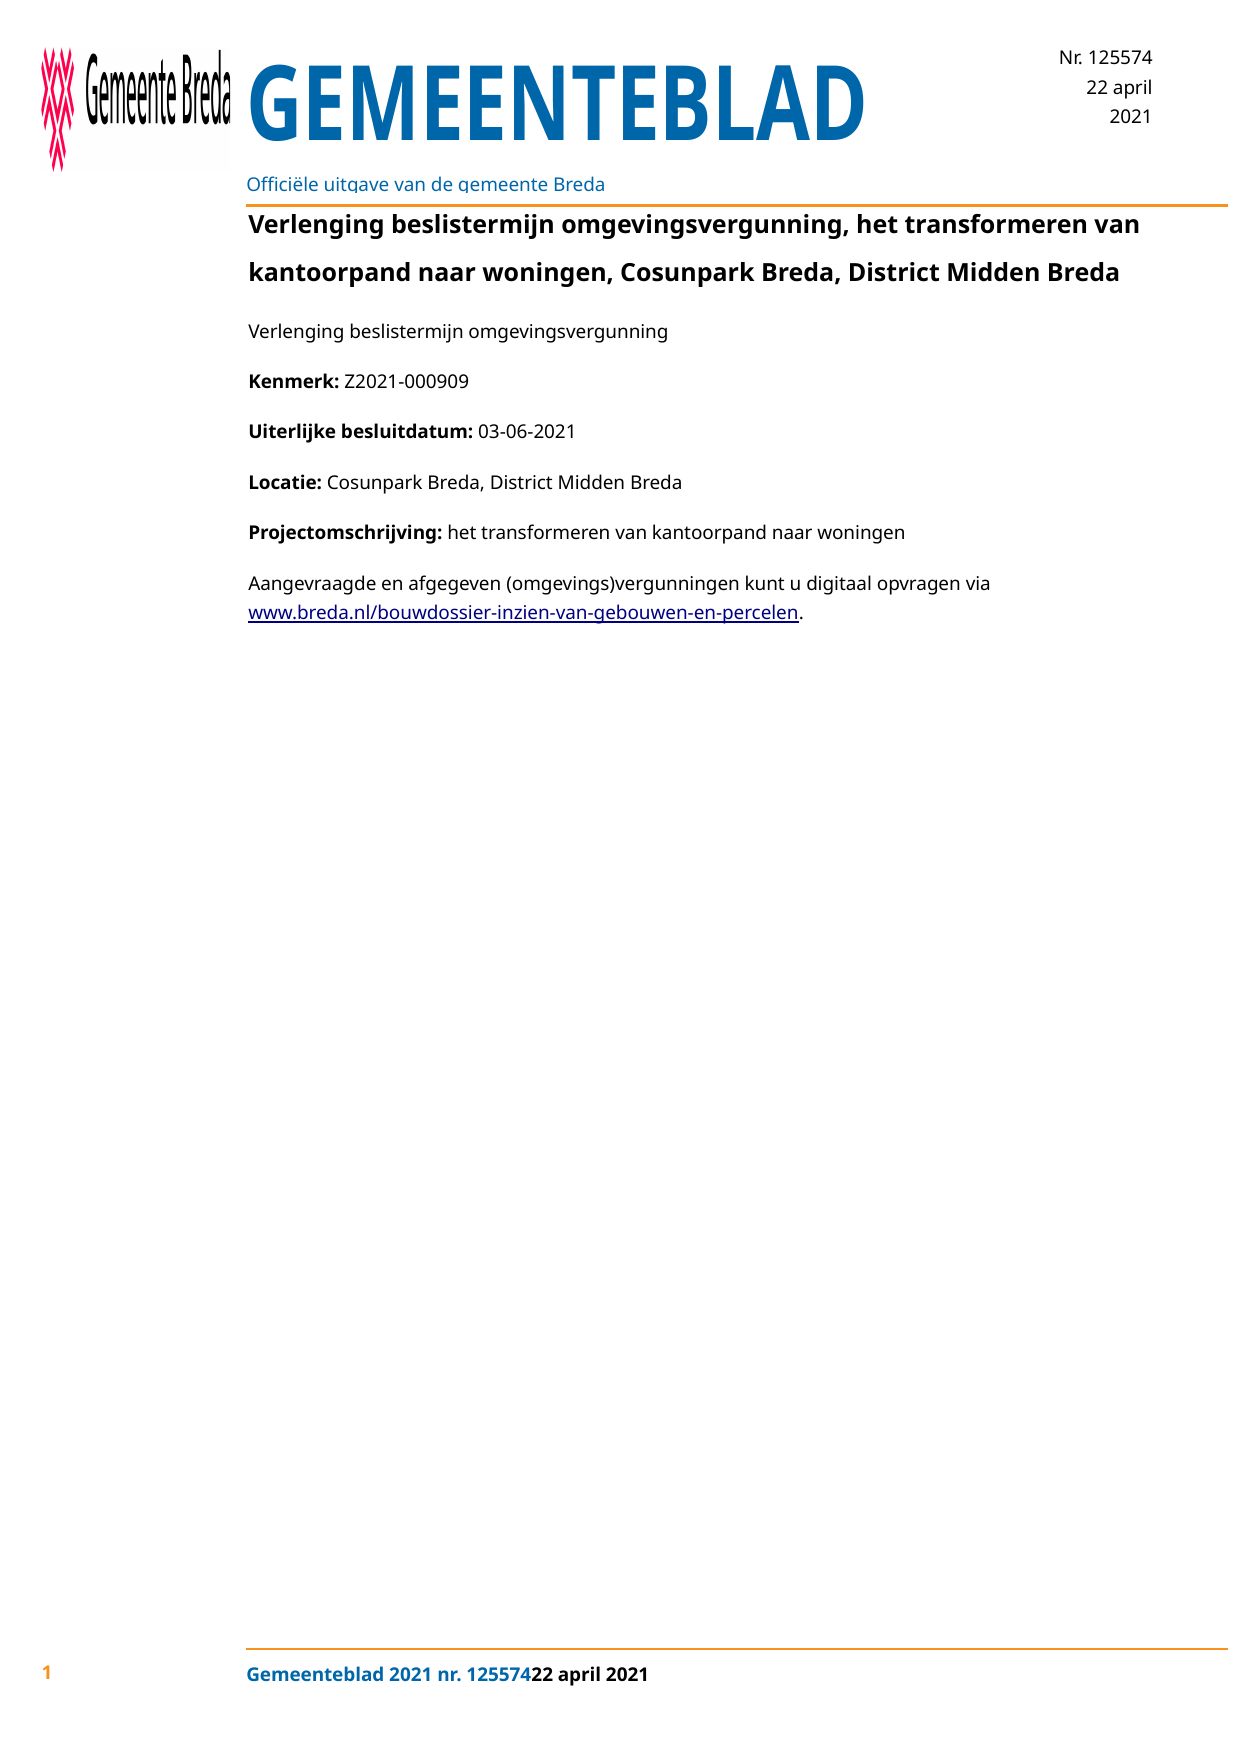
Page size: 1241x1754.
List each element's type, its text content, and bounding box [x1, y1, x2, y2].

text Verlenging beslistermijn omgevingsvergunning [248, 318, 1152, 344]
picture [41, 47, 231, 172]
text Projectomschrijving: het transformeren van kantoorpand naar woningen [248, 519, 1152, 545]
text Uiterlijke besluitdatum: 03-06-2021 [248, 419, 1152, 444]
text Aangevraagde en afgegeven (omgevings)vergunningen kunt u digitaal opvragen via www.breda.nl/bouwdossier-inzien-van-gebouwen-en-percelen. [248, 570, 1152, 625]
text Kenmerk: Z2021-000909 [248, 368, 1152, 394]
text Verlenging beslistermijn omgevingsvergunning, het transformeren van kantoorpand naar woningen, Cosunpark Breda, District Midden Breda [248, 207, 1152, 288]
text Locatie: Cosunpark Breda, District Midden Breda [248, 469, 1152, 495]
